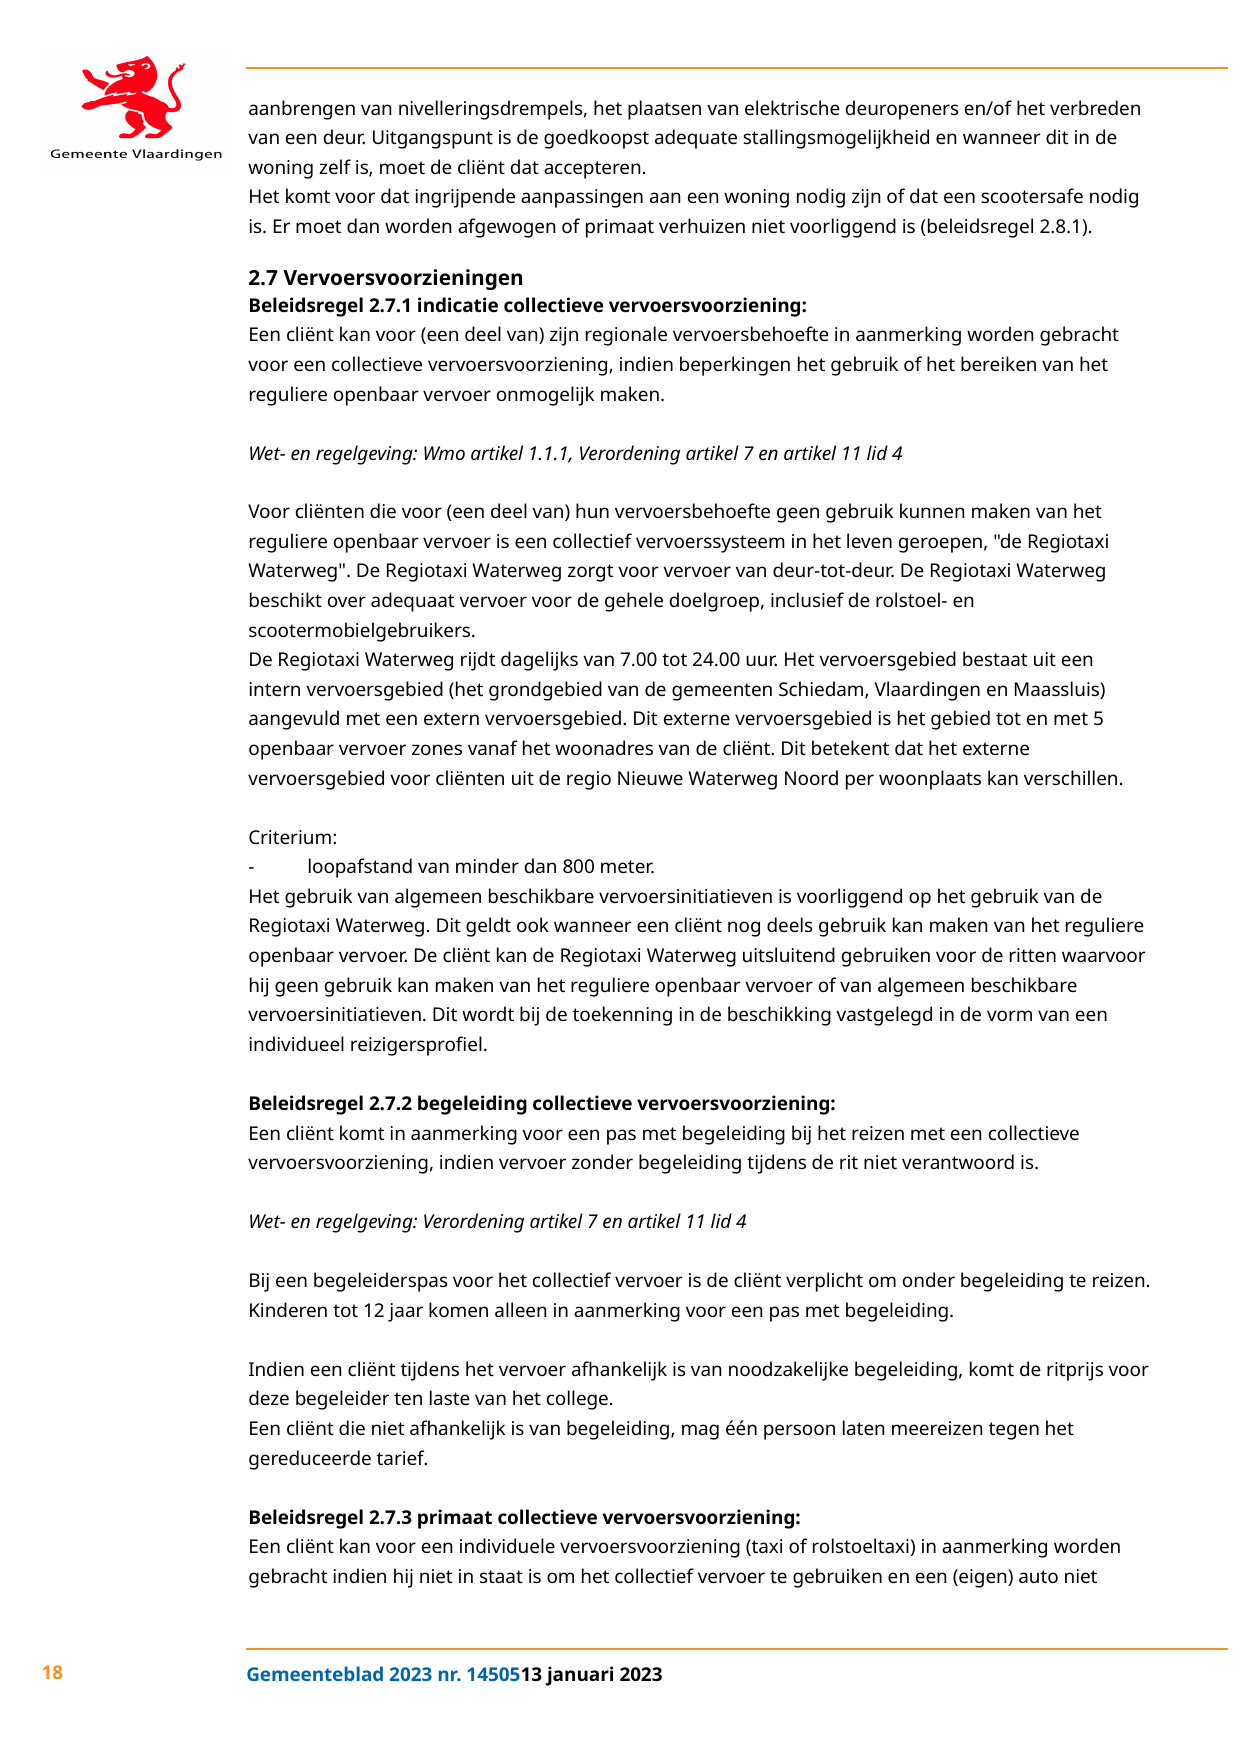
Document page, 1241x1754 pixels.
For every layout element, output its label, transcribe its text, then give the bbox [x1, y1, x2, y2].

text Criterium: [248, 824, 1152, 850]
text aanbrengen van nivelleringsdrempels, het plaatsen van elektrische deuropeners en/of het verbreden van een deur. Uitgangspunt is de goedkoopst adequate stallingsmogelijkheid en wanneer dit in de woning zelf is, moet de cliënt dat accepteren. [248, 95, 1152, 180]
text 2.7 Vervoersvoorzieningen [248, 263, 1152, 292]
list loopafstand van minder dan 800 meter. [248, 853, 1152, 879]
table_header Beleidsregel 2.7.3 primaat collectieve vervoersvoorziening: Een cliënt kan voor een individuele vervoersvoorziening (taxi of rolstoeltaxi) in aanmerking worden gebracht indien hij niet in staat is om het collectief vervoer te gebruiken en een (eigen) auto niet [248, 1504, 1152, 1589]
table_header Beleidsregel 2.7.1 indicatie collectieve vervoersvoorziening: Een cliënt kan voor (een deel van) zijn regionale vervoersbehoefte in aanmerking worden gebracht voor een collectieve vervoersvoorziening, indien beperkingen het gebruik of het bereiken van het reguliere openbaar vervoer onmogelijk maken. Wet- en regelgeving: Wmo artikel 1.1.1, Verordening artikel 7 en artikel 11 lid 4 [248, 292, 1152, 466]
text De Regiotaxi Waterweg rijdt dagelijks van 7.00 tot 24.00 uur. Het vervoersgebied bestaat uit een intern vervoersgebied (het grondgebied van de gemeenten Schiedam, Vlaardingen en Maassluis) aangevuld met een extern vervoersgebied. Dit externe vervoersgebied is het gebied tot en met 5 openbaar vervoer zones vanaf het woonadres van de cliënt. Dit betekent dat het externe vervoersgebied voor cliënten uit de regio Nieuwe Waterweg Noord per woonplaats kan verschillen. [248, 646, 1152, 791]
table_header Beleidsregel 2.7.2 begeleiding collectieve vervoersvoorziening: Een cliënt komt in aanmerking voor een pas met begeleiding bij het reizen met een collectieve vervoersvoorziening, indien vervoer zonder begeleiding tijdens de rit niet verantwoord is. Wet- en regelgeving: Verordening artikel 7 en artikel 11 lid 4 [248, 1090, 1152, 1234]
text Indien een cliënt tijdens het vervoer afhankelijk is van noodzakelijke begeleiding, komt de ritprijs voor deze begeleider ten laste van het college. [248, 1356, 1152, 1411]
text Bij een begeleiderspas voor het collectief vervoer is de cliënt verplicht om onder begeleiding te reizen. Kinderen tot 12 jaar komen alleen in aanmerking voor een pas met begeleiding. [248, 1267, 1152, 1322]
text Het komt voor dat ingrijpende aanpassingen aan een woning nodig zijn of dat een scootersafe nodig is. Er moet dan worden afgewogen of primaat verhuizen niet voorliggend is (beleidsregel 2.8.1). [248, 183, 1152, 239]
text Voor cliënten die voor (een deel van) hun vervoersbehoefte geen gebruik kunnen maken van het reguliere openbaar vervoer is een collectief vervoerssysteem in het leven geroepen, "de Regiotaxi Waterweg". De Regiotaxi Waterweg zorgt voor vervoer van deur-tot-deur. De Regiotaxi Waterweg beschikt over adequaat vervoer voor de gehele doelgroep, inclusief de rolstoel- en scootermobielgebruikers. [248, 498, 1152, 643]
text Een cliënt die niet afhankelijk is van begeleiding, mag één persoon laten meereizen tegen het gereduceerde tarief. [248, 1415, 1152, 1470]
text Het gebruik van algemeen beschikbare vervoersinitiatieven is voorliggend op het gebruik van de Regiotaxi Waterweg. Dit geldt ook wanneer een cliënt nog deels gebruik kan maken van het reguliere openbaar vervoer. De cliënt kan de Regiotaxi Waterweg uitsluitend gebruiken voor de ritten waarvoor hij geen gebruik kan maken van het reguliere openbaar vervoer of van algemeen beschikbare vervoersinitiatieven. Dit wordt bij de toekenning in de beschikking vastgelegd in de vorm van een individueel reizigersprofiel. [248, 883, 1152, 1057]
picture [41, 47, 231, 172]
